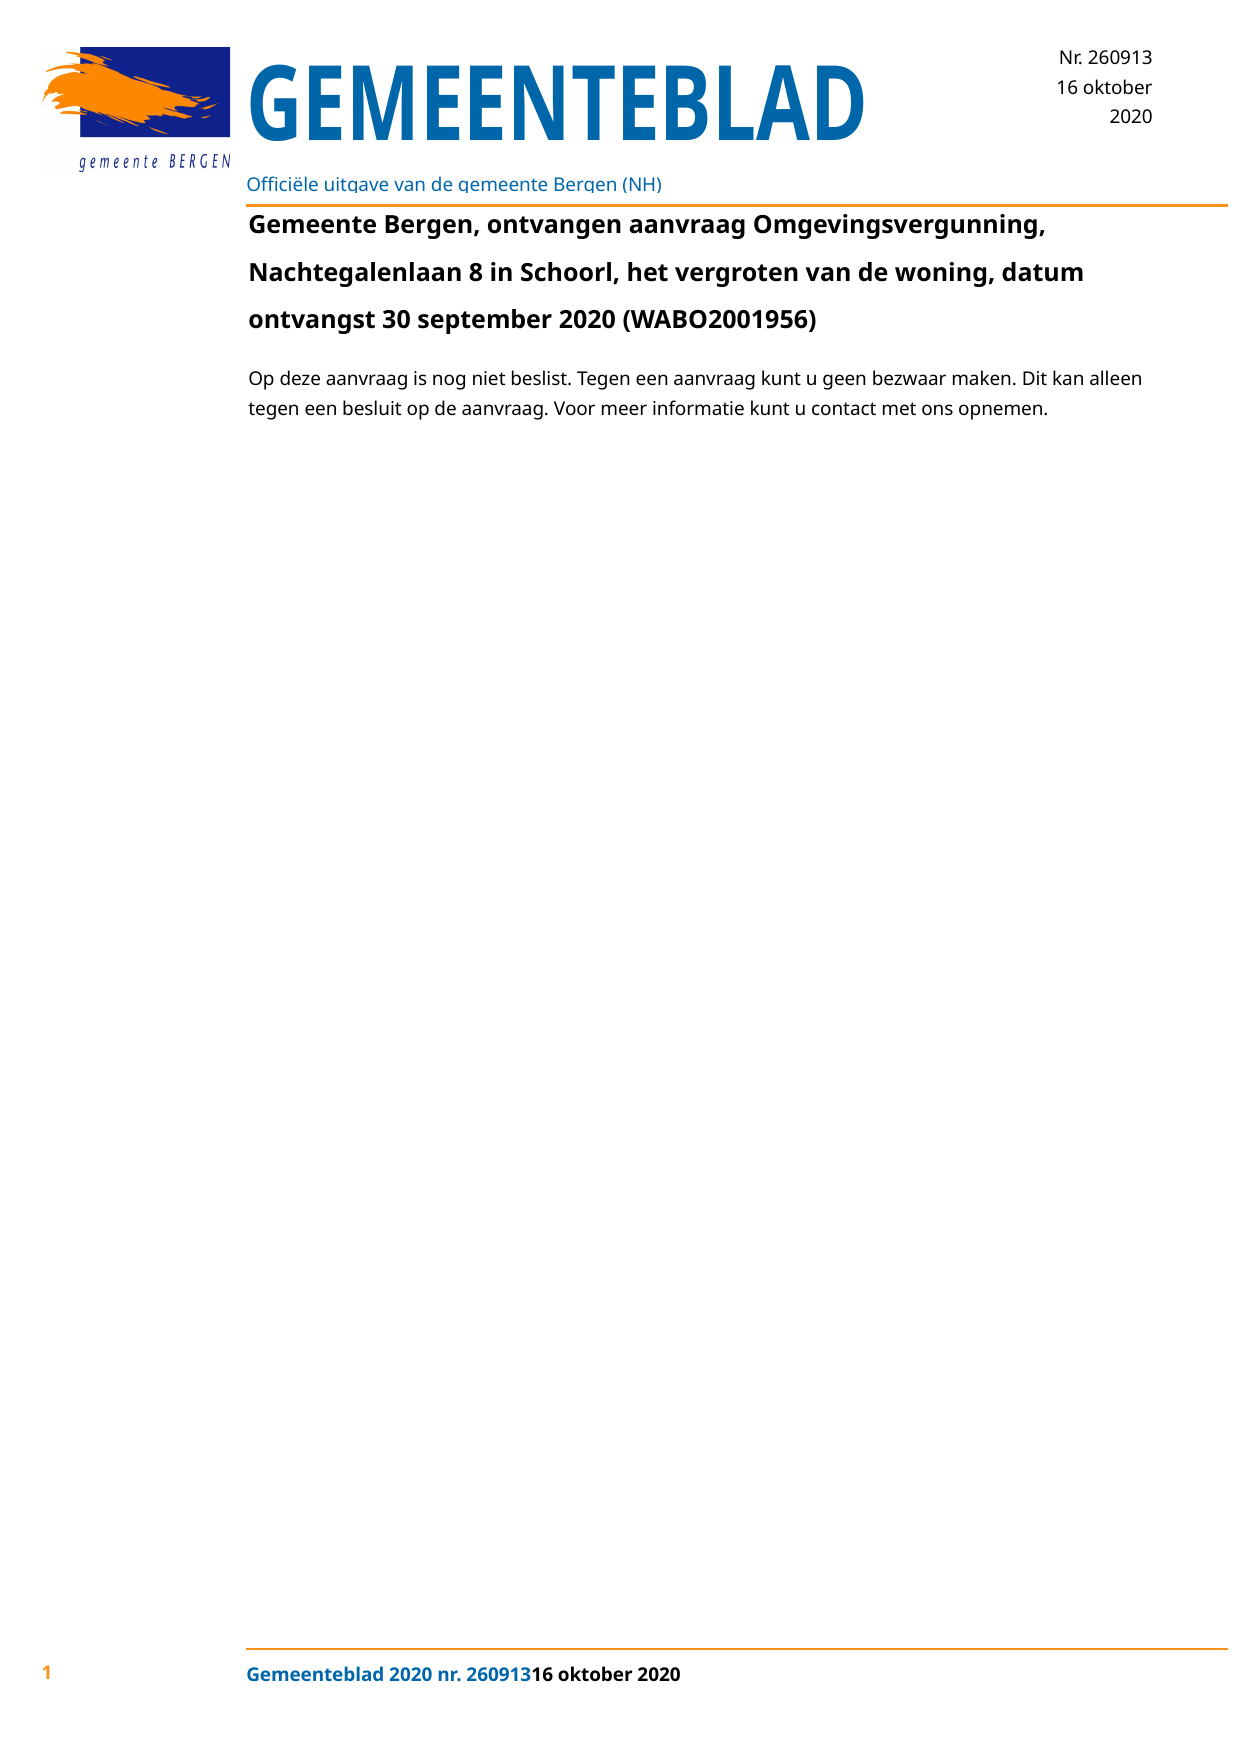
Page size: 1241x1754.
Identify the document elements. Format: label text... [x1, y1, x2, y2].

picture [41, 47, 231, 172]
text Gemeente Bergen, ontvangen aanvraag Omgevingsvergunning, Nachtegalenlaan 8 in Schoorl, het vergroten van de woning, datum ontvangst 30 september 2020 (WABO2001956) [248, 207, 1152, 336]
text Op deze aanvraag is nog niet beslist. Tegen een aanvraag kunt u geen bezwaar maken. Dit kan alleen tegen een besluit op de aanvraag. Voor meer informatie kunt u contact met ons opnemen. [248, 366, 1152, 421]
